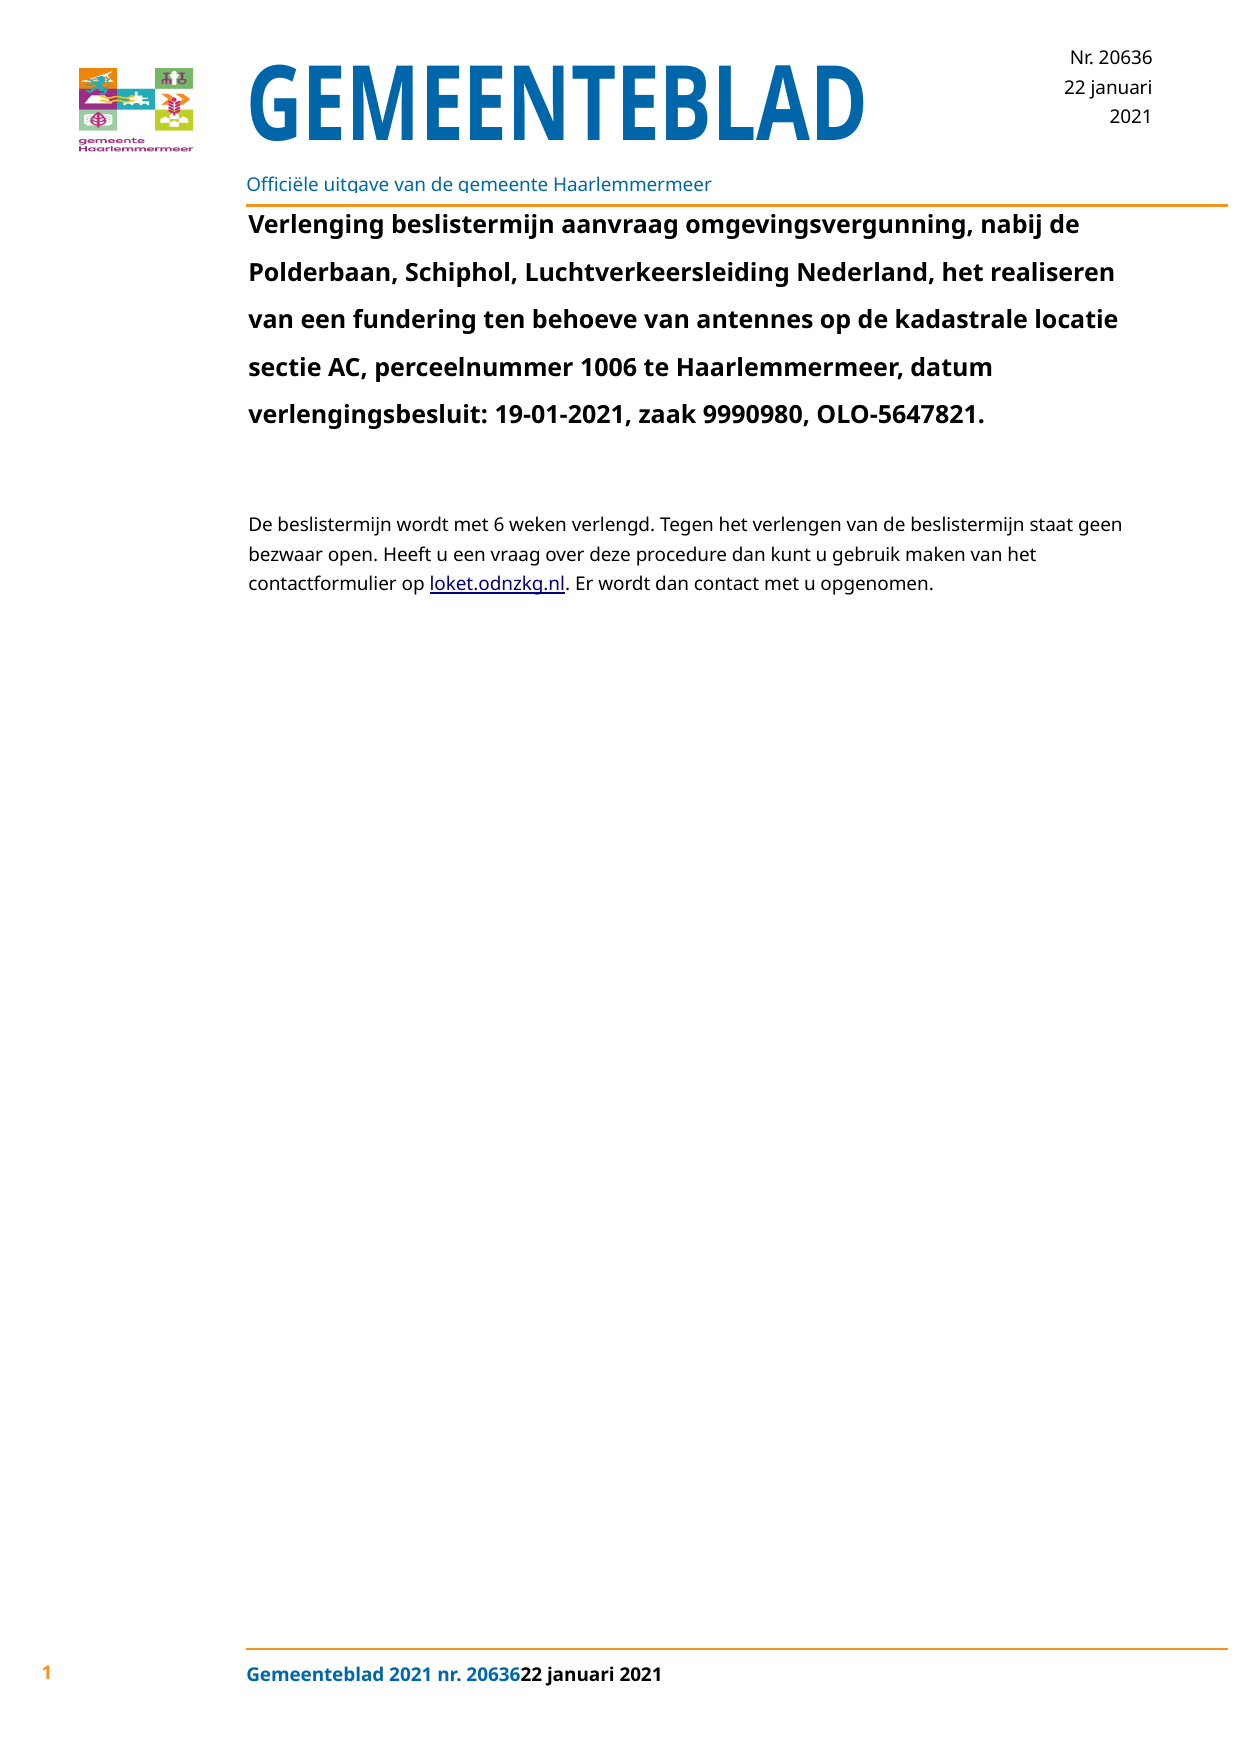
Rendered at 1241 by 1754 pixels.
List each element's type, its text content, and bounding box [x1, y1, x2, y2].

picture [41, 47, 231, 172]
text De beslistermijn wordt met 6 weken verlengd. Tegen het verlengen van de beslistermijn staat geen bezwaar open. Heeft u een vraag over deze procedure dan kunt u gebruik maken van het contactformulier op loket.odnzkg.nl. Er wordt dan contact met u opgenomen. [248, 511, 1152, 596]
text Verlenging beslistermijn aanvraag omgevingsvergunning, nabij de Polderbaan, Schiphol, Luchtverkeersleiding Nederland, het realiseren van een fundering ten behoeve van antennes op de kadastrale locatie sectie AC, perceelnummer 1006 te Haarlemmermeer, datum verlengingsbesluit: 19-01-2021, zaak 9990980, OLO-5647821. [248, 207, 1152, 431]
